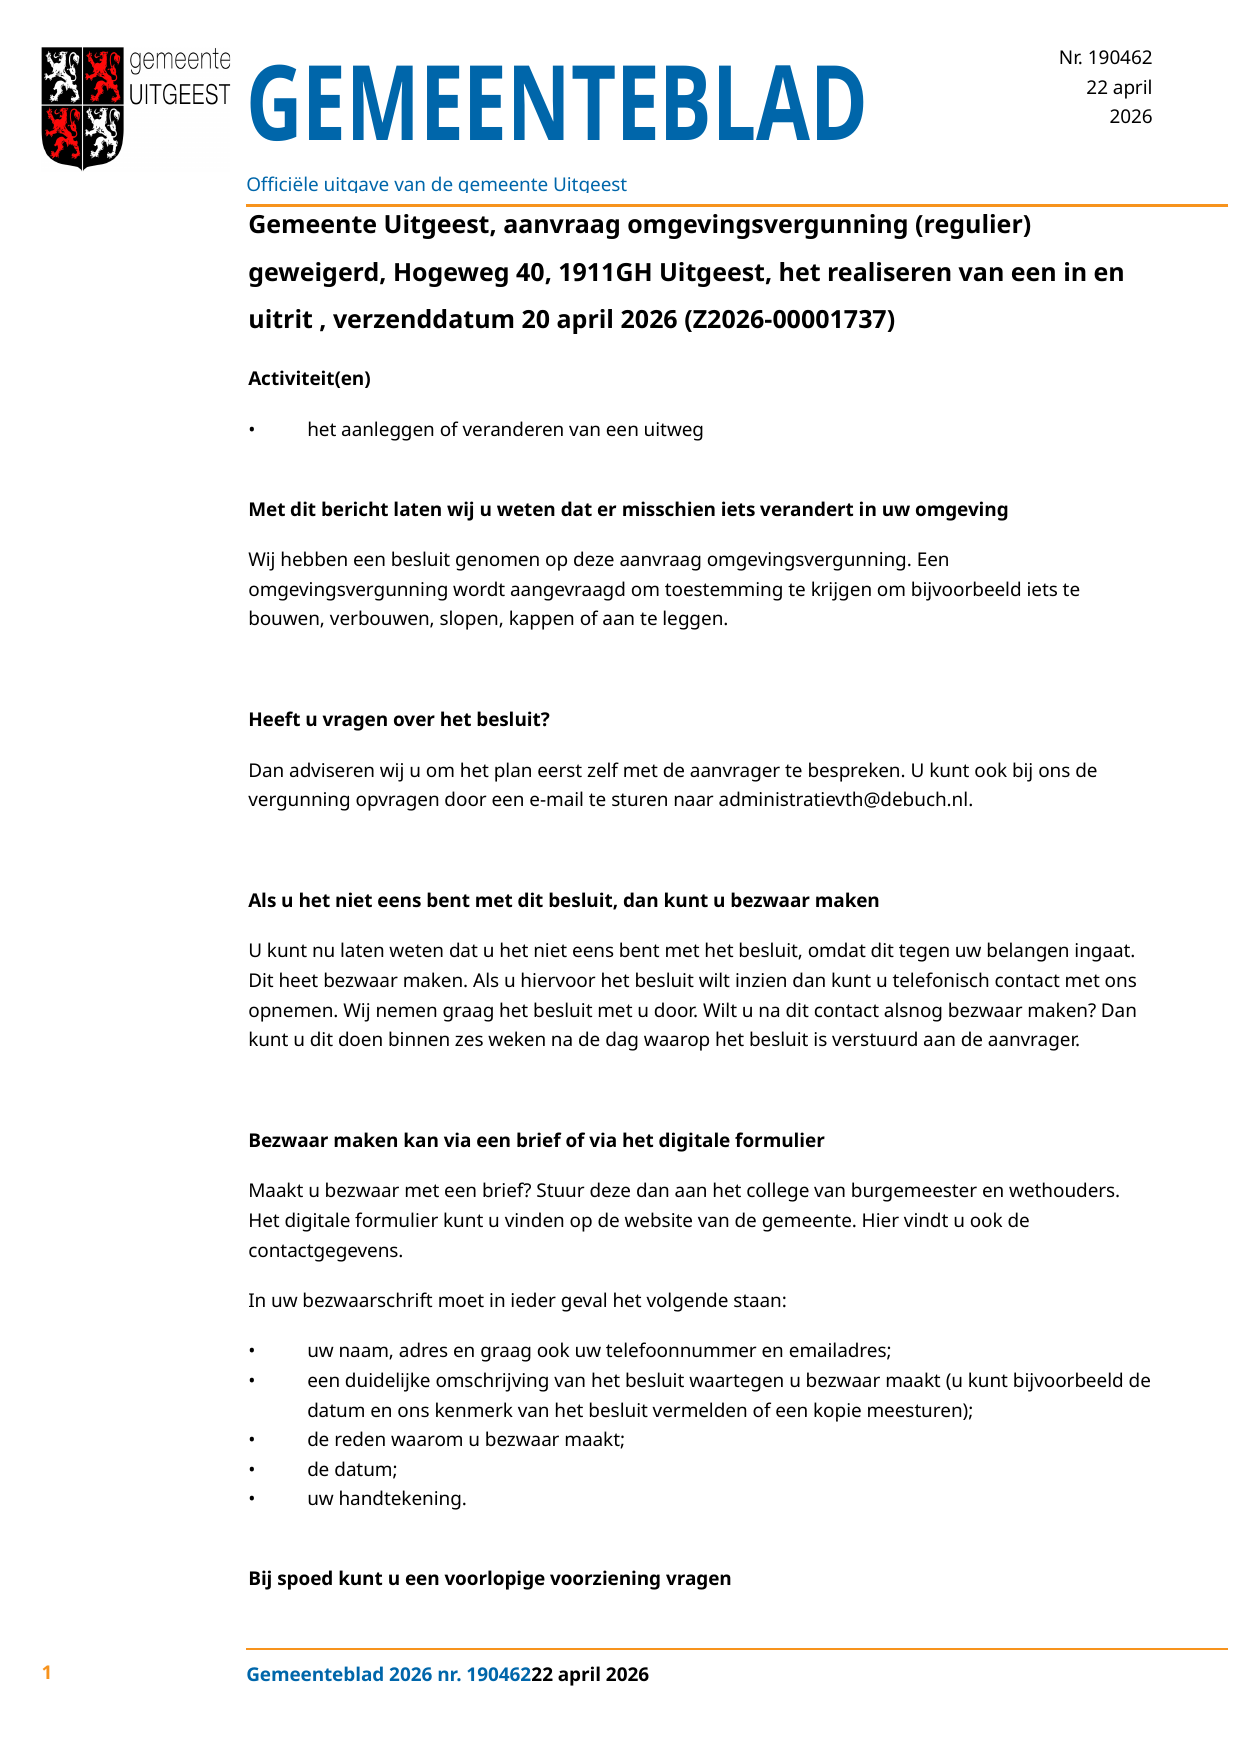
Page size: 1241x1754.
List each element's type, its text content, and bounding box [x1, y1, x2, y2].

text Wij hebben een besluit genomen op deze aanvraag omgevingsvergunning. Een omgevingsvergunning wordt aangevraagd om toestemming te krijgen om bijvoorbeeld iets te bouwen, verbouwen, slopen, kappen of aan te leggen. [248, 546, 1152, 631]
text Gemeente Uitgeest, aanvraag omgevingsvergunning (regulier) geweigerd, Hogeweg 40, 1911GH Uitgeest, het realiseren van een in en uitrit , verzenddatum 20 april 2026 (Z2026-00001737) [248, 207, 1152, 336]
list een duidelijke omschrijving van het besluit waartegen u bezwaar maakt (u kunt bijvoorbeeld de datum en ons kenmerk van het besluit vermelden of een kopie meesturen); [248, 1367, 1152, 1422]
text Dan adviseren wij u om het plan eerst zelf met de aanvrager te bespreken. U kunt ook bij ons de vergunning opvragen door een e-mail te sturen naar administratievth@debuch.nl. [248, 757, 1152, 812]
text Activiteit(en) [248, 366, 1152, 391]
list uw handtekening. [248, 1486, 1152, 1511]
text Maakt u bezwaar met een brief? Stuur deze dan aan het college van burgemeester en wethouders. Het digitale formulier kunt u vinden op de website van de gemeente. Hier vindt u ook de contactgegevens. [248, 1178, 1152, 1262]
picture [41, 47, 231, 172]
text Bij spoed kunt u een voorlopige voorziening vragen [248, 1566, 1152, 1591]
text In uw bezwaarschrift moet in ieder geval het volgende staan: [248, 1287, 1152, 1313]
text Met dit bericht laten wij u weten dat er misschien iets verandert in uw omgeving [248, 496, 1152, 522]
text U kunt nu laten weten dat u het niet eens bent met het besluit, omdat dit tegen uw belangen ingaat. Dit heet bezwaar maken. Als u hiervoor het besluit wilt inzien dan kunt u telefonisch contact met ons opnemen. Wij nemen graag het besluit met u door. Wilt u na dit contact alsnog bezwaar maken? Dan kunt u dit doen binnen zes weken na de dag waarop het besluit is verstuurd aan de aanvrager. [248, 938, 1152, 1052]
list het aanleggen of veranderen van een uitweg [248, 416, 1152, 442]
list de datum; [248, 1456, 1152, 1482]
text Bezwaar maken kan via een brief of via het digitale formulier [248, 1127, 1152, 1153]
list de reden waarom u bezwaar maakt; [248, 1426, 1152, 1452]
text Heeft u vragen over het besluit? [248, 706, 1152, 732]
text Als u het niet eens bent met dit besluit, dan kunt u bezwaar maken [248, 887, 1152, 913]
list uw naam, adres en graag ook uw telefoonnummer en emailadres; [248, 1338, 1152, 1363]
